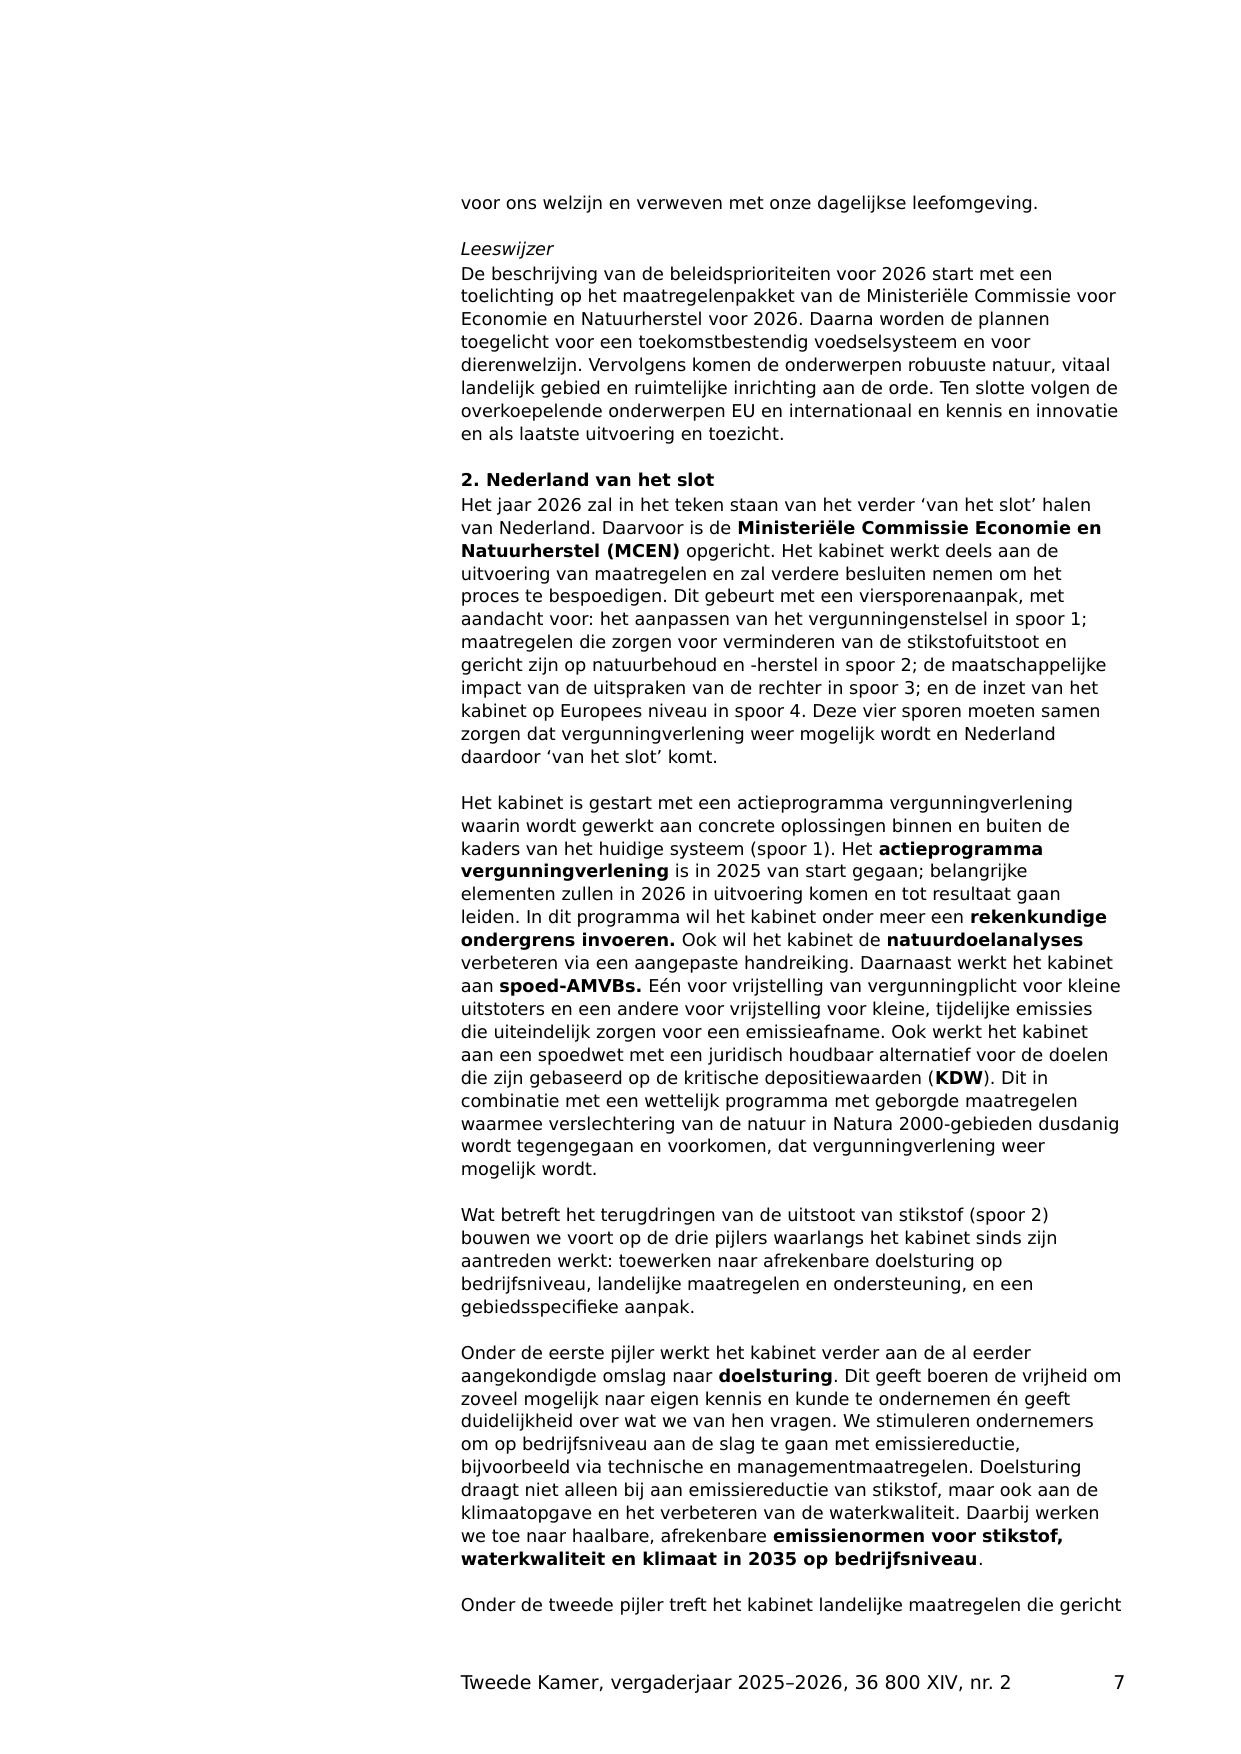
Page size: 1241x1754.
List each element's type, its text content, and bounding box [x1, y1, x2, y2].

text Het jaar 2026 zal in het teken staan van het verder ‘van het slot’ halen van Nederland. Daarvoor is de Ministeriële Commissie Economie en Natuurherstel (MCEN) opgericht. Het kabinet werkt deels aan de uitvoering van maatregelen en zal verdere besluiten nemen om het proces te bespoedigen. Dit gebeurt met een viersporenaanpak, met aandacht voor: het aanpassen van het vergunningenstelsel in spoor 1; maatregelen die zorgen voor verminderen van de stikstofuitstoot en gericht zijn op natuurbehoud en -herstel in spoor 2; de maatschappelijke impact van de uitspraken van de rechter in spoor 3; en de inzet van het kabinet op Europees niveau in spoor 4. Deze vier sporen moeten samen zorgen dat vergunningverlening weer mogelijk wordt en Nederland daardoor ‘van het slot’ komt. [461, 493, 1125, 768]
text Onder de tweede pijler treft het kabinet landelijke maatregelen die gericht [461, 1593, 1125, 1616]
text 2. Nederland van het slot [461, 468, 1125, 491]
text De beschrijving van de beleidsprioriteiten voor 2026 start met een toelichting op het maatregelenpakket van de Ministeriële Commissie voor Economie en Natuurherstel voor 2026. Daarna worden de plannen toegelicht voor een toekomstbestendig voedselsysteem en voor dierenwelzijn. Vervolgens komen de onderwerpen robuuste natuur, vitaal landelijk gebied en ruimtelijke inrichting aan de orde. Ten slotte volgen de overkoepelende onderwerpen EU en internationaal en kennis en innovatie en als laatste uitvoering en toezicht. [461, 262, 1125, 445]
text voor ons welzijn en verweven met onze dagelijkse leefomgeving. [461, 191, 1125, 214]
text Het kabinet is gestart met een actieprogramma vergunningverlening waarin wordt gewerkt aan concrete oplossingen binnen en buiten de kaders van het huidige systeem (spoor 1). Het actieprogramma vergunningverlening is in 2025 van start gegaan; belangrijke elementen zullen in 2026 in uitvoering komen en tot resultaat gaan leiden. In dit programma wil het kabinet onder meer een rekenkundige ondergrens invoeren. Ook wil het kabinet de natuurdoelanalyses verbeteren via een aangepaste handreiking. Daarnaast werkt het kabinet aan spoed-AMVBs. Eén voor vrijstelling van vergunningplicht voor kleine uitstoters en een andere voor vrijstelling voor kleine, tijdelijke emissies die uiteindelijk zorgen voor een emissieafname. Ook werkt het kabinet aan een spoedwet met een juridisch houdbaar alternatief voor de doelen die zijn gebaseerd op de kritische depositiewaarden (KDW). Dit in combinatie met een wettelijk programma met geborgde maatregelen waarmee verslechtering van de natuur in Natura 2000-gebieden dusdanig wordt tegengegaan en voorkomen, dat vergunningverlening weer mogelijk wordt. [461, 791, 1125, 1180]
text Wat betreft het terugdringen van de uitstoot van stikstof (spoor 2) bouwen we voort op de drie pijlers waarlangs het kabinet sinds zijn aantreden werkt: toewerken naar afrekenbare doelsturing op bedrijfsniveau, landelijke maatregelen en ondersteuning, en een gebiedsspecifieke aanpak. [461, 1203, 1125, 1318]
text Onder de eerste pijler werkt het kabinet verder aan de al eerder aangekondigde omslag naar doelsturing. Dit geeft boeren de vrijheid om zoveel mogelijk naar eigen kennis en kunde te ondernemen én geeft duidelijkheid over wat we van hen vragen. We stimuleren ondernemers om op bedrijfsniveau aan de slag te gaan met emissiereductie, bijvoorbeeld via technische en managementmaatregelen. Doelsturing draagt niet alleen bij aan emissiereductie van stikstof, maar ook aan de klimaatopgave en het verbeteren van de waterkwaliteit. Daarbij werken we toe naar haalbare, afrekenbare emissienormen voor stikstof, waterkwaliteit en klimaat in 2035 op bedrijfsniveau. [461, 1341, 1125, 1570]
text Leeswijzer [461, 237, 1125, 259]
